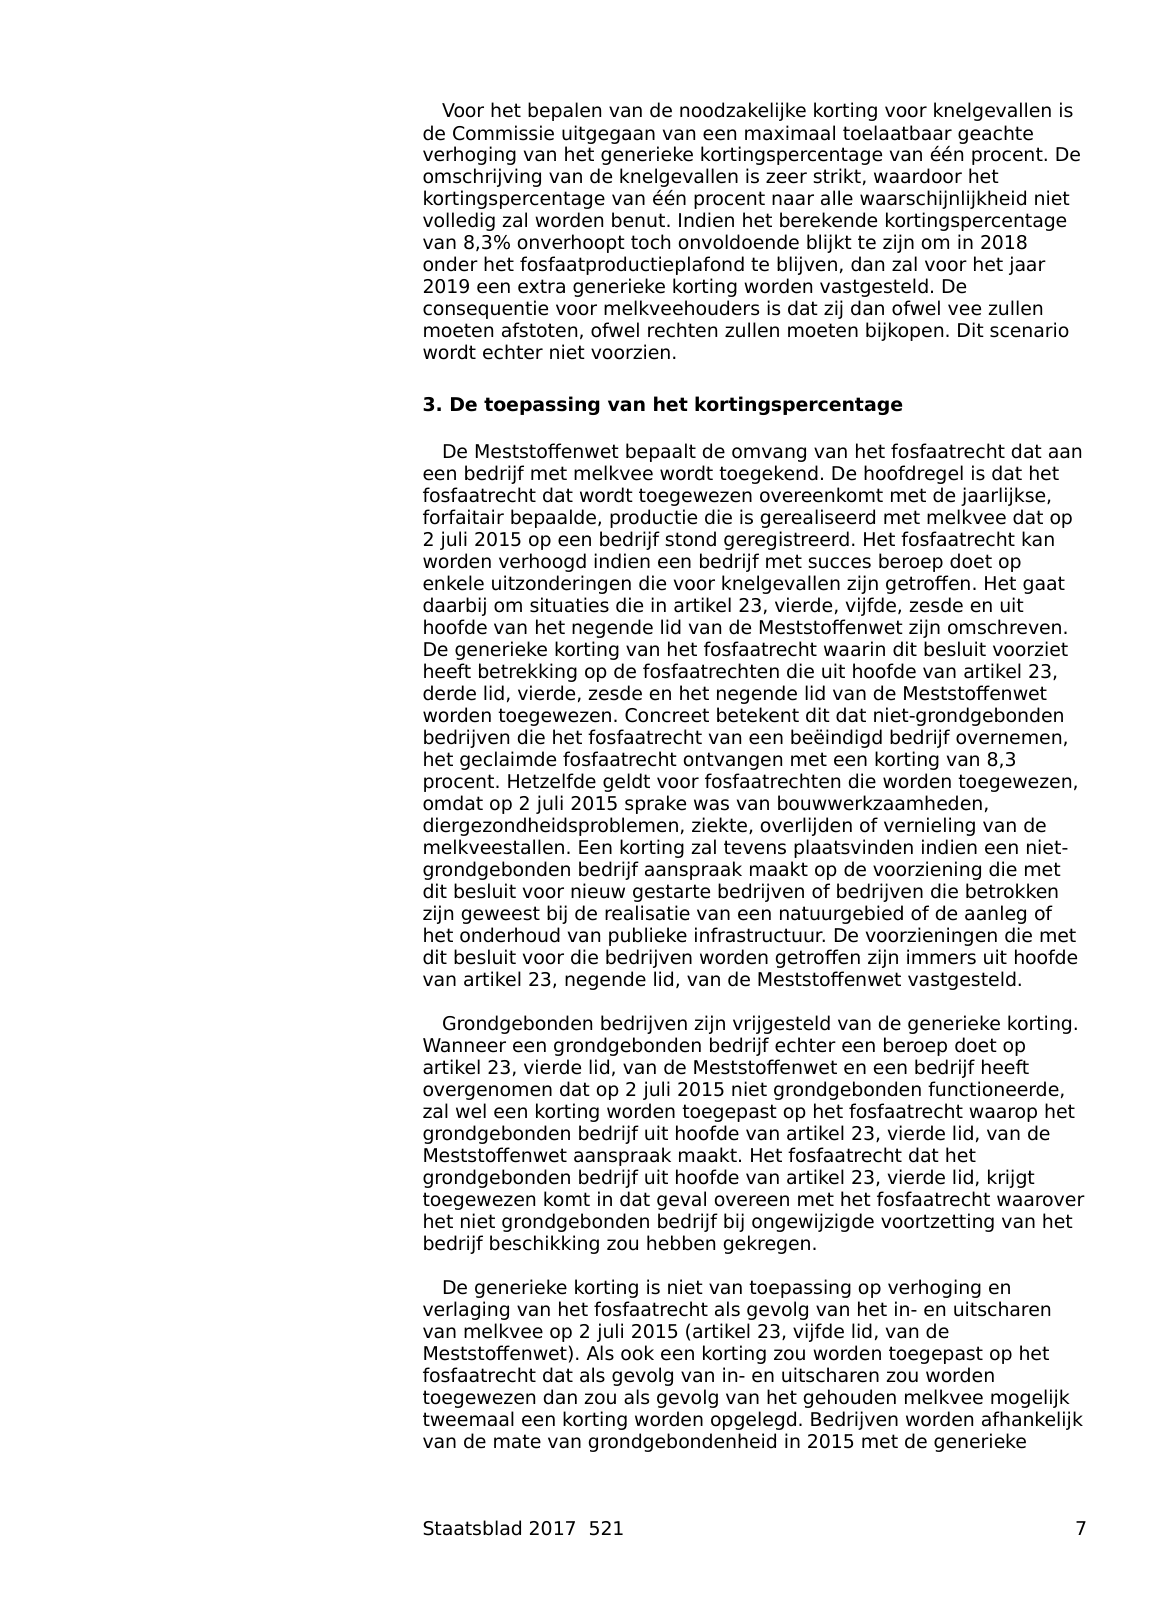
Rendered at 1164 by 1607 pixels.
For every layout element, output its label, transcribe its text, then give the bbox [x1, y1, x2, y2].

text De generieke korting is niet van toepassing op verhoging en verlaging van het fosfaatrecht als gevolg van het in- en uitscharen van melkvee op 2 juli 2015 (artikel 23, vijfde lid, van de Meststoffenwet). Als ook een korting zou worden toegepast op het fosfaatrecht dat als gevolg van in- en uitscharen zou worden toegewezen dan zou als gevolg van het gehouden melkvee mogelijk tweemaal een korting worden opgelegd. Bedrijven worden afhankelijk van de mate van grondgebondenheid in 2015 met de generieke [422, 1277, 1087, 1453]
text Voor het bepalen van de noodzakelijke korting voor knelgevallen is de Commissie uitgegaan van een maximaal toelaatbaar geachte verhoging van het generieke kortingspercentage van één procent. De omschrijving van de knelgevallen is zeer strikt, waardoor het kortingspercentage van één procent naar alle waarschijnlijkheid niet volledig zal worden benut. Indien het berekende kortingspercentage van 8,3% onverhoopt toch onvoldoende blijkt te zijn om in 2018 onder het fosfaatproductieplafond te blijven, dan zal voor het jaar 2019 een extra generieke korting worden vastgesteld. De consequentie voor melkveehouders is dat zij dan ofwel vee zullen moeten afstoten, ofwel rechten zullen moeten bijkopen. Dit scenario wordt echter niet voorzien. [422, 100, 1087, 364]
text De Meststoffenwet bepaalt de omvang van het fosfaatrecht dat aan een bedrijf met melkvee wordt toegekend. De hoofdregel is dat het fosfaatrecht dat wordt toegewezen overeenkomt met de jaarlijkse, forfaitair bepaalde, productie die is gerealiseerd met melkvee dat op 2 juli 2015 op een bedrijf stond geregistreerd. Het fosfaatrecht kan worden verhoogd indien een bedrijf met succes beroep doet op enkele uitzonderingen die voor knelgevallen zijn getroffen. Het gaat daarbij om situaties die in artikel 23, vierde, vijfde, zesde en uit hoofde van het negende lid van de Meststoffenwet zijn omschreven. De generieke korting van het fosfaatrecht waarin dit besluit voorziet heeft betrekking op de fosfaatrechten die uit hoofde van artikel 23, derde lid, vierde, zesde en het negende lid van de Meststoffenwet worden toegewezen. Concreet betekent dit dat niet-grondgebonden bedrijven die het fosfaatrecht van een beëindigd bedrijf overnemen, het geclaimde fosfaatrecht ontvangen met een korting van 8,3 procent. Hetzelfde geldt voor fosfaatrechten die worden toegewezen, omdat op 2 juli 2015 sprake was van bouwwerkzaamheden, diergezondheidsproblemen, ziekte, overlijden of vernieling van de melkveestallen. Een korting zal tevens plaatsvinden indien een niet-grondgebonden bedrijf aanspraak maakt op de voorziening die met dit besluit voor nieuw gestarte bedrijven of bedrijven die betrokken zijn geweest bij de realisatie van een natuurgebied of de aanleg of het onderhoud van publieke infrastructuur. De voorzieningen die met dit besluit voor die bedrijven worden getroffen zijn immers uit hoofde van artikel 23, negende lid, van de Meststoffenwet vastgesteld. [422, 441, 1087, 991]
subtitle 3. De toepassing van het kortingspercentage [422, 394, 1087, 416]
text Grondgebonden bedrijven zijn vrijgesteld van de generieke korting. Wanneer een grondgebonden bedrijf echter een beroep doet op artikel 23, vierde lid, van de Meststoffenwet en een bedrijf heeft overgenomen dat op 2 juli 2015 niet grondgebonden functioneerde, zal wel een korting worden toegepast op het fosfaatrecht waarop het grondgebonden bedrijf uit hoofde van artikel 23, vierde lid, van de Meststoffenwet aanspraak maakt. Het fosfaatrecht dat het grondgebonden bedrijf uit hoofde van artikel 23, vierde lid, krijgt toegewezen komt in dat geval overeen met het fosfaatrecht waarover het niet grondgebonden bedrijf bij ongewijzigde voortzetting van het bedrijf beschikking zou hebben gekregen. [422, 1013, 1087, 1254]
